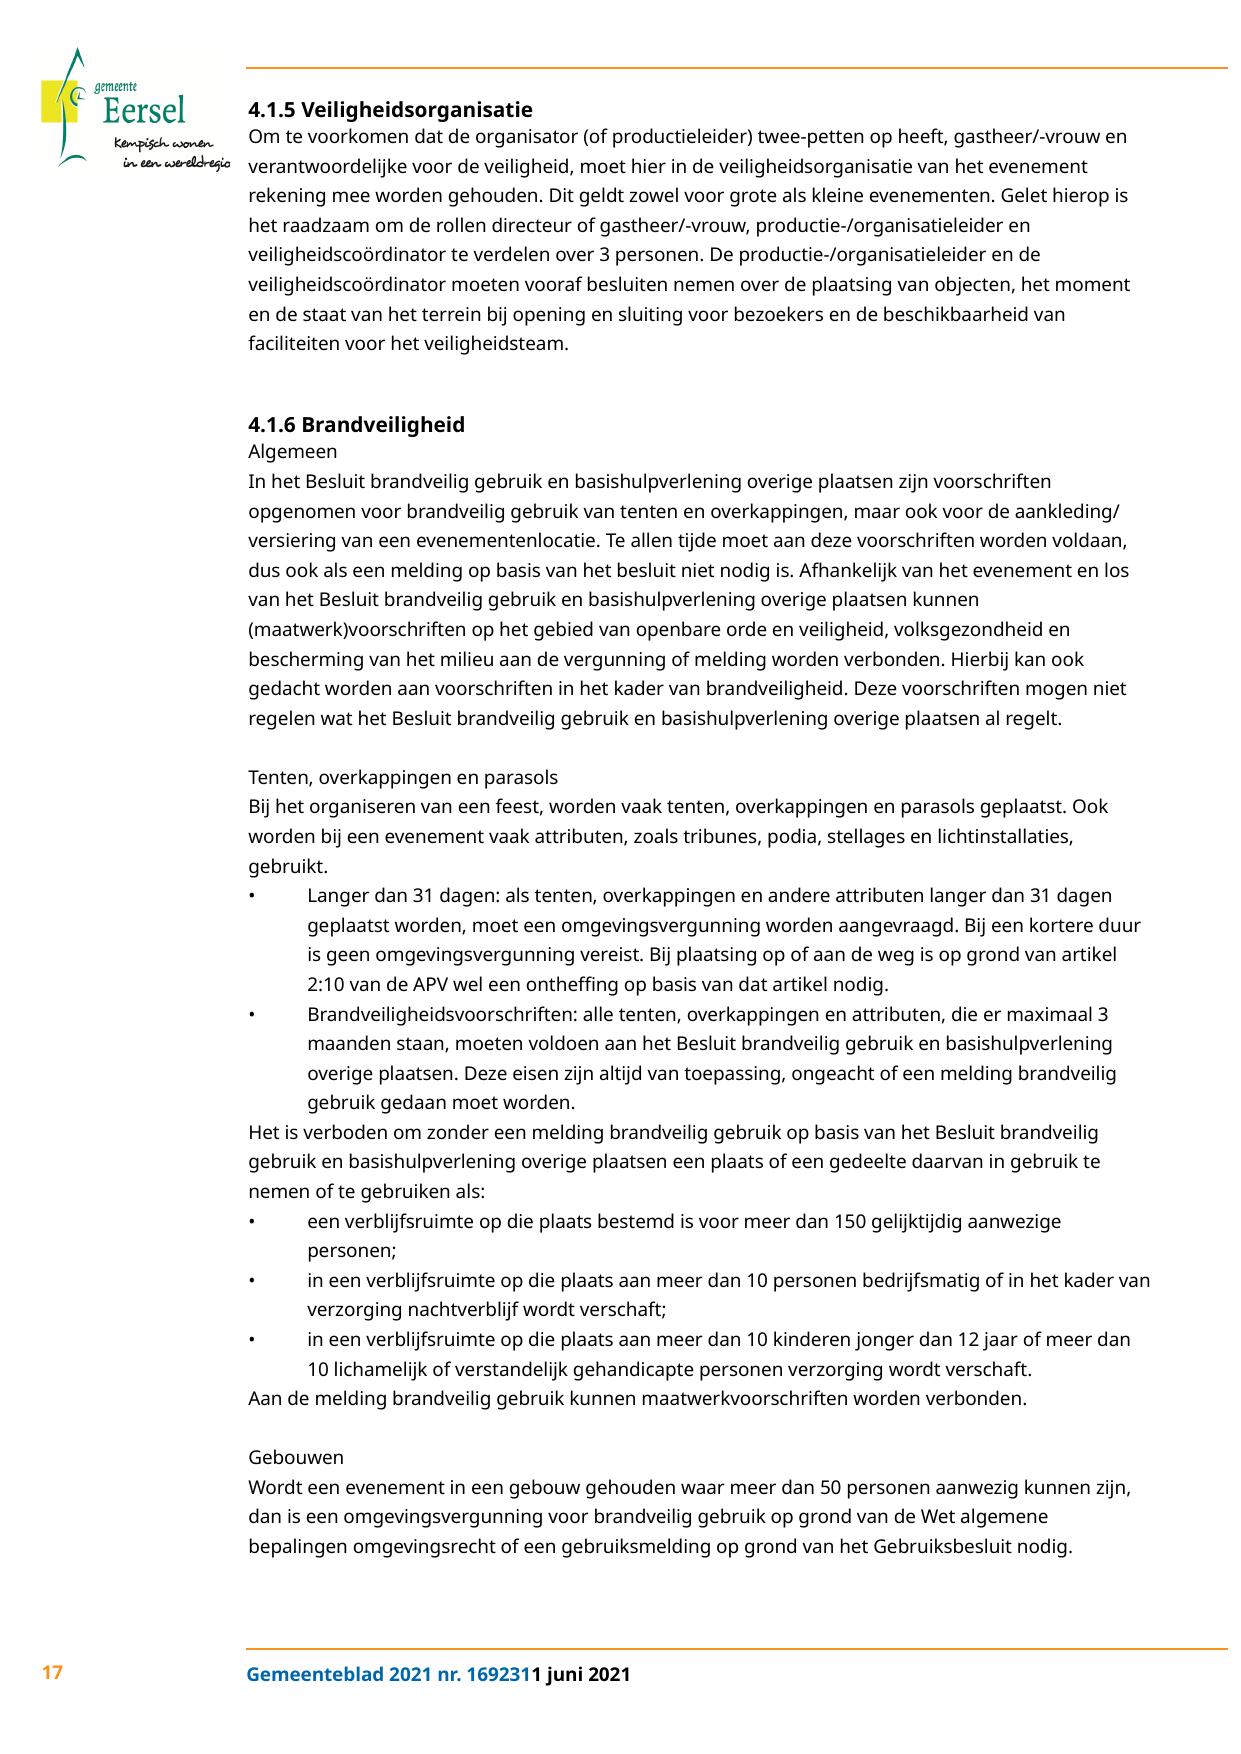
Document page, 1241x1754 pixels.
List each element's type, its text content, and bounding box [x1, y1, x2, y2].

text Aan de melding brandveilig gebruik kunnen maatwerkvoorschriften worden verbonden. [248, 1385, 1152, 1411]
list Langer dan 31 dagen: als tenten, overkappingen en andere attributen langer dan 31 dagen geplaatst worden, moet een omgevingsvergunning worden aangevraagd. Bij een kortere duur is geen omgevingsvergunning vereist. Bij plaatsing op of aan de weg is op grond van artikel 2:10 van de APV wel een ontheffing op basis van dat artikel nodig. [248, 882, 1152, 997]
list in een verblijfsruimte op die plaats aan meer dan 10 personen bedrijfsmatig of in het kader van verzorging nachtverblijf wordt verschaft; [248, 1267, 1152, 1322]
text Gebouwen [248, 1444, 1152, 1470]
text gebruikt. [248, 853, 1152, 879]
text Om te voorkomen dat de organisator (of productieleider) twee-petten op heeft, gastheer/-vrouw en verantwoordelijke voor de veiligheid, moet hier in de veiligheidsorganisatie van het evenement rekening mee worden gehouden. Dit geldt zowel voor grote als kleine evenementen. Gelet hierop is het raadzaam om de rollen directeur of gastheer/-vrouw, productie-/organisatieleider en veiligheidscoördinator te verdelen over 3 personen. De productie-/organisatieleider en de veiligheidscoördinator moeten vooraf besluiten nemen over de plaatsing van objecten, het moment en de staat van het terrein bij opening en sluiting voor bezoekers en de beschikbaarheid van faciliteiten voor het veiligheidsteam. [248, 123, 1152, 356]
list een verblijfsruimte op die plaats bestemd is voor meer dan 150 gelijktijdig aanwezige personen; [248, 1208, 1152, 1263]
text Tenten, overkappingen en parasols [248, 764, 1152, 790]
list in een verblijfsruimte op die plaats aan meer dan 10 kinderen jonger dan 12 jaar of meer dan 10 lichamelijk of verstandelijk gehandicapte personen verzorging wordt verschaft. [248, 1326, 1152, 1382]
text Het is verboden om zonder een melding brandveilig gebruik op basis van het Besluit brandveilig gebruik en basishulpverlening overige plaatsen een plaats of een gedeelte daarvan in gebruik te nemen of te gebruiken als: [248, 1119, 1152, 1204]
text 4.1.5 Veiligheidsorganisatie [248, 95, 1152, 123]
list Brandveiligheidsvoorschriften: alle tenten, overkappingen en attributen, die er maximaal 3 maanden staan, moeten voldoen aan het Besluit brandveilig gebruik en basishulpverlening overige plaatsen. Deze eisen zijn altijd van toepassing, ongeacht of een melding brandveilig gebruik gedaan moet worden. [248, 1001, 1152, 1115]
text Algemeen [248, 439, 1152, 464]
text Bij het organiseren van een feest, worden vaak tenten, overkappingen en parasols geplaatst. Ook [248, 794, 1152, 819]
text Wordt een evenement in een gebouw gehouden waar meer dan 50 personen aanwezig kunnen zijn, dan is een omgevingsvergunning voor brandveilig gebruik op grond van de Wet algemene bepalingen omgevingsrecht of een gebruiksmelding op grond van het Gebruiksbesluit nodig. [248, 1474, 1152, 1559]
text In het Besluit brandveilig gebruik en basishulpverlening overige plaatsen zijn voorschriften opgenomen voor brandveilig gebruik van tenten en overkappingen, maar ook voor de aankleding/ versiering van een evenementenlocatie. Te allen tijde moet aan deze voorschriften worden voldaan, dus ook als een melding op basis van het besluit niet nodig is. Afhankelijk van het evenement en los van het Besluit brandveilig gebruik en basishulpverlening overige plaatsen kunnen (maatwerk)voorschriften op het gebied van openbare orde en veiligheid, volksgezondheid en bescherming van het milieu aan de vergunning of melding worden verbonden. Hierbij kan ook gedacht worden aan voorschriften in het kader van brandveiligheid. Deze voorschriften mogen niet regelen wat het Besluit brandveilig gebruik en basishulpverlening overige plaatsen al regelt. [248, 468, 1152, 731]
text worden bij een evenement vaak attributen, zoals tribunes, podia, stellages en lichtinstallaties, [248, 823, 1152, 849]
picture [41, 47, 231, 172]
text 4.1.6 Brandveiligheid [248, 410, 1152, 439]
